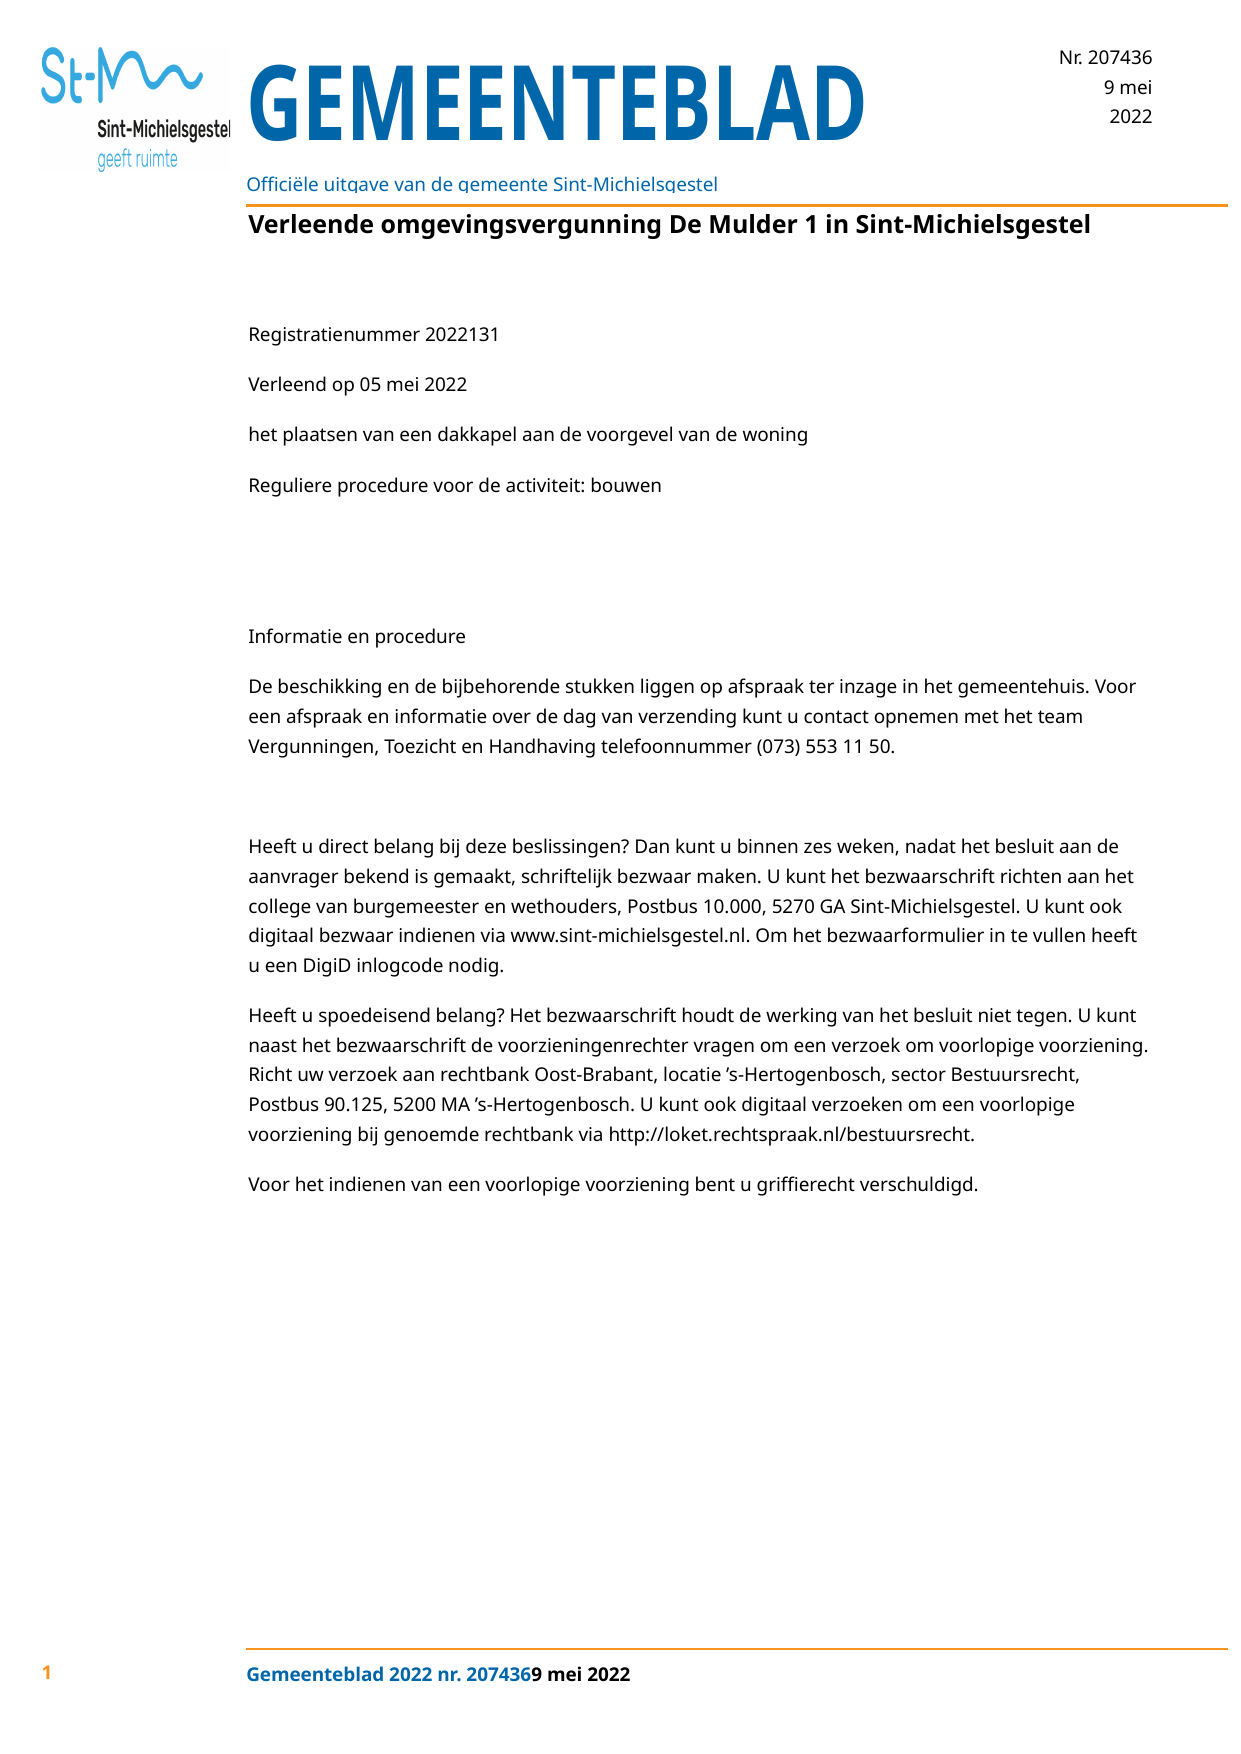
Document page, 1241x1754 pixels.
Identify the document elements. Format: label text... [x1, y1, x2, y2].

text Verleende omgevingsvergunning De Mulder 1 in Sint-Michielsgestel [248, 207, 1152, 241]
text Reguliere procedure voor de activiteit: bouwen [248, 472, 1152, 498]
text het plaatsen van een dakkapel aan de voorgevel van de woning [248, 422, 1152, 447]
text Verleend op 05 mei 2022 [248, 371, 1152, 397]
text Registratienummer 2022131 [248, 321, 1152, 346]
text Voor het indienen van een voorlopige voorziening bent u griffierecht verschuldigd. [248, 1171, 1152, 1197]
picture [41, 47, 231, 172]
text Informatie en procedure [248, 623, 1152, 649]
text Heeft u direct belang bij deze beslissingen? Dan kunt u binnen zes weken, nadat het besluit aan de aanvrager bekend is gemaakt, schriftelijk bezwaar maken. U kunt het bezwaarschrift richten aan het college van burgemeester en wethouders, Postbus 10.000, 5270 GA Sint-Michielsgestel. U kunt ook digitaal bezwaar indienen via www.sint-michielsgestel.nl. Om het bezwaarformulier in te vullen heeft u een DigiD inlogcode nodig. [248, 834, 1152, 978]
text Heeft u spoedeisend belang? Het bezwaarschrift houdt de werking van het besluit niet tegen. U kunt naast het bezwaarschrift de voorzieningenrechter vragen om een verzoek om voorlopige voorziening. Richt uw verzoek aan rechtbank Oost-Brabant, locatie ’s-Hertogenbosch, sector Bestuursrecht, Postbus 90.125, 5200 MA ’s-Hertogenbosch. U kunt ook digitaal verzoeken om een voorlopige voorziening bij genoemde rechtbank via http://loket.rechtspraak.nl/bestuursrecht. [248, 1002, 1152, 1146]
text De beschikking en de bijbehorende stukken liggen op afspraak ter inzage in het gemeentehuis. Voor een afspraak en informatie over de dag van verzending kunt u contact opnemen met het team Vergunningen, Toezicht en Handhaving telefoonnummer (073) 553 11 50. [248, 674, 1152, 758]
